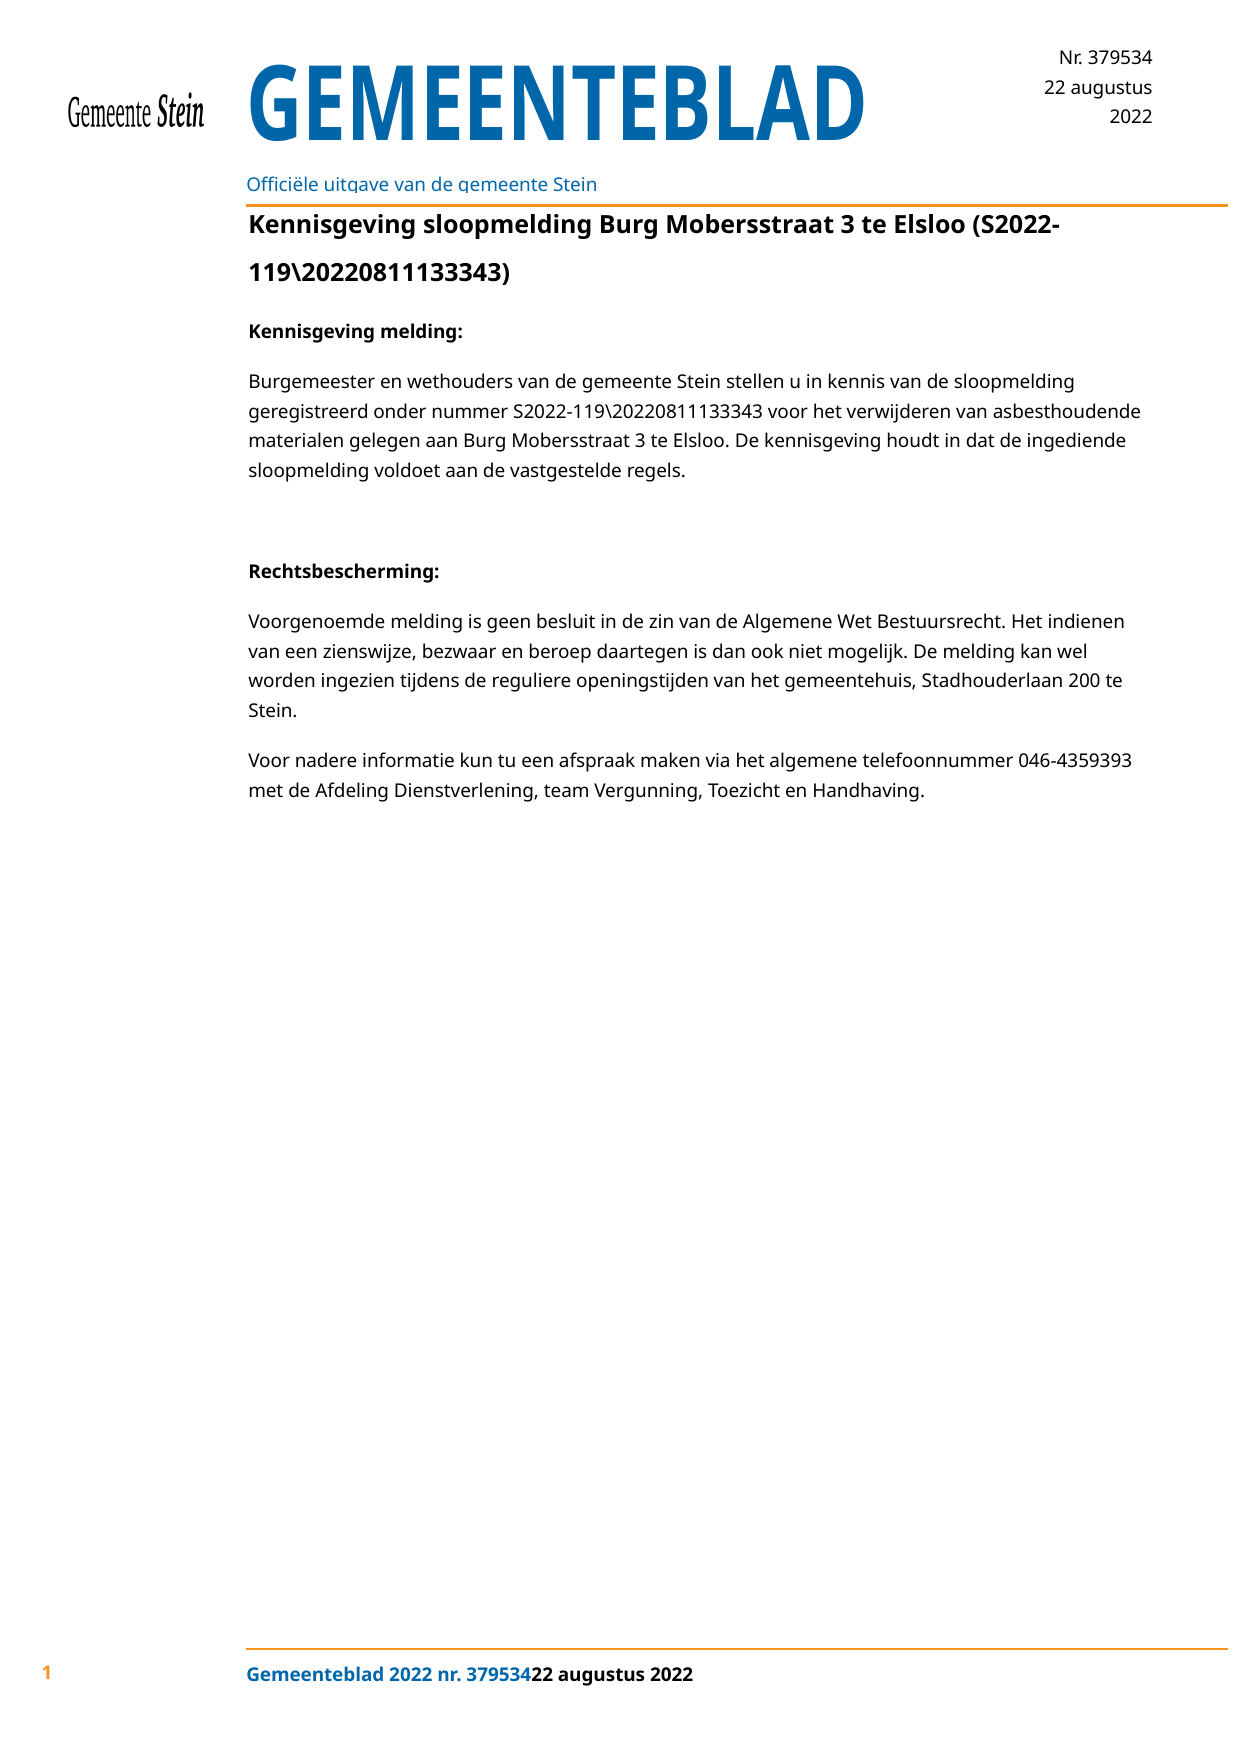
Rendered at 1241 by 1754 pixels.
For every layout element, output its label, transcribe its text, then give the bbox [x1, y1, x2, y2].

text Kennisgeving sloopmelding Burg Mobersstraat 3 te Elsloo (S2022-119\20220811133343) [248, 207, 1152, 288]
text Kennisgeving melding: [248, 318, 1152, 344]
text Burgemeester en wethouders van de gemeente Stein stellen u in kennis van de sloopmelding geregistreerd onder nummer S2022-119\20220811133343 voor het verwijderen van asbesthoudende materialen gelegen aan Burg Mobersstraat 3 te Elsloo. De kennisgeving houdt in dat de ingediende sloopmelding voldoet aan de vastgestelde regels. [248, 368, 1152, 483]
text Voor nadere informatie kun tu een afspraak maken via het algemene telefoonnummer 046-4359393 met de Afdeling Dienstverlening, team Vergunning, Toezicht en Handhaving. [248, 747, 1152, 803]
picture [41, 47, 231, 172]
text Voorgenoemde melding is geen besluit in de zin van de Algemene Wet Bestuursrecht. Het indienen van een zienswijze, bezwaar en beroep daartegen is dan ook niet mogelijk. De melding kan wel worden ingezien tijdens de reguliere openingstijden van het gemeentehuis, Stadhouderlaan 200 te Stein. [248, 608, 1152, 723]
text Rechtsbescherming: [248, 558, 1152, 584]
